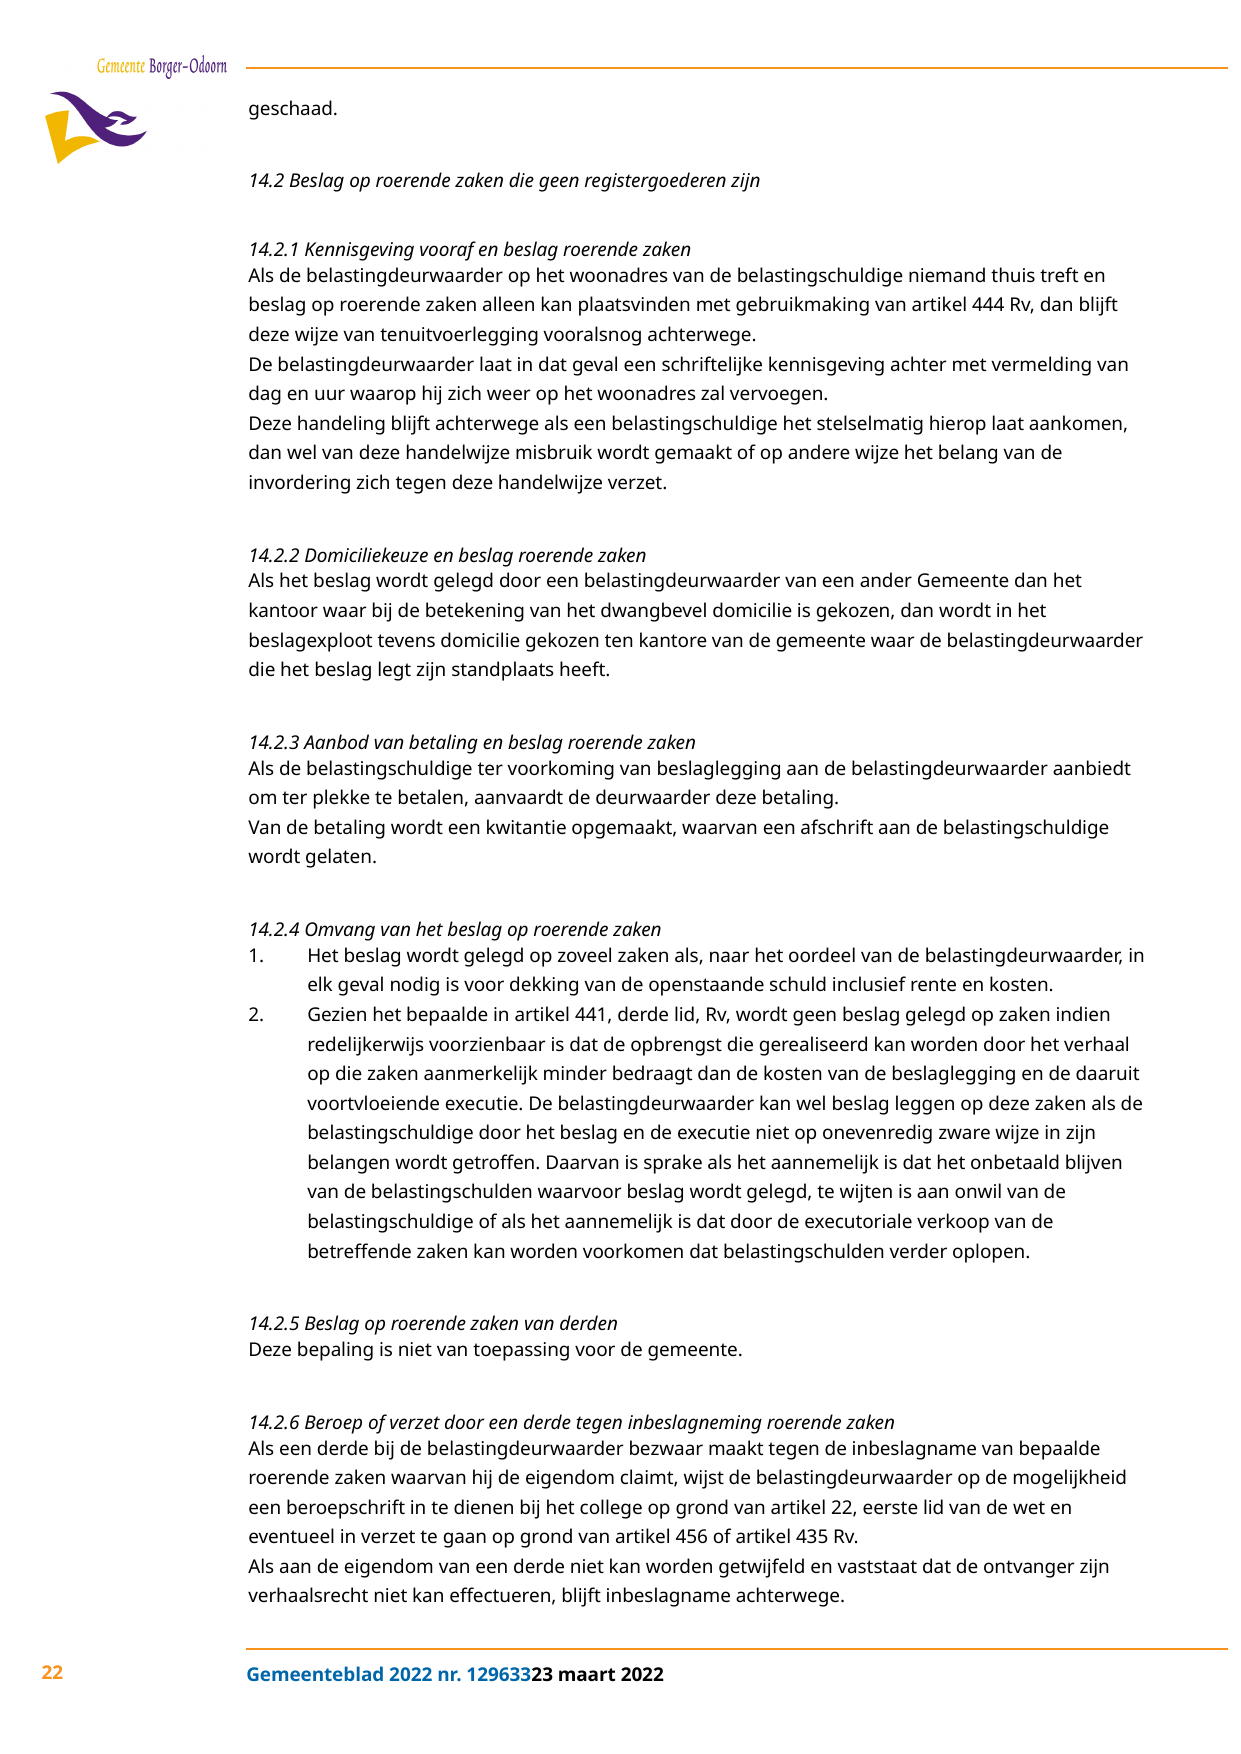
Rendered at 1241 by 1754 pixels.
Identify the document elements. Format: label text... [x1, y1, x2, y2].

text 14.2 Beslag op roerende zaken die geen registergoederen zijn [248, 167, 1152, 193]
text Deze handeling blijft achterwege als een belastingschuldige het stelselmatig hierop laat aankomen, dan wel van deze handelwijze misbruik wordt gemaakt of op andere wijze het belang van de invordering zich tegen deze handelwijze verzet. [248, 410, 1152, 495]
text Als de belastingschuldige ter voorkoming van beslaglegging aan de belastingdeurwaarder aanbiedt om ter plekke te betalen, aanvaardt de deurwaarder deze betaling. [248, 755, 1152, 810]
picture [41, 47, 231, 172]
text 14.2.2 Domiciliekeuze en beslag roerende zaken [248, 542, 1152, 568]
text Van de betaling wordt een kwitantie opgemaakt, waarvan een afschrift aan de belastingschuldige wordt gelaten. [248, 814, 1152, 869]
text 14.2.4 Omvang van het beslag op roerende zaken [248, 916, 1152, 942]
text Deze bepaling is niet van toepassing voor de gemeente. [248, 1336, 1152, 1362]
text 14.2.1 Kennisgeving vooraf en beslag roerende zaken [248, 236, 1152, 262]
text Als de belastingdeurwaarder op het woonadres van de belastingschuldige niemand thuis treft en beslag op roerende zaken alleen kan plaatsvinden met gebruikmaking van artikel 444 Rv, dan blijft deze wijze van tenuitvoerlegging vooralsnog achterwege. [248, 262, 1152, 347]
list Gezien het bepaalde in artikel 441, derde lid, Rv, wordt geen beslag gelegd op zaken indien redelijkerwijs voorzienbaar is dat de opbrengst die gerealiseerd kan worden door het verhaal op die zaken aanmerkelijk minder bedraagt dan de kosten van de beslaglegging en de daaruit voortvloeiende executie. De belastingdeurwaarder kan wel beslag leggen op deze zaken als de belastingschuldige door het beslag en de executie niet op onevenredig zware wijze in zijn belangen wordt getroffen. Daarvan is sprake als het aannemelijk is dat het onbetaald blijven van de belastingschulden waarvoor beslag wordt gelegd, te wijten is aan onwil van de belastingschuldige of als het aannemelijk is dat door de executoriale verkoop van de betreffende zaken kan worden voorkomen dat belastingschulden verder oplopen. [248, 1001, 1152, 1263]
list Het beslag wordt gelegd op zoveel zaken als, naar het oordeel van de belastingdeurwaarder, in elk geval nodig is voor dekking van de openstaande schuld inclusief rente en kosten. [248, 942, 1152, 997]
text Als een derde bij de belastingdeurwaarder bezwaar maakt tegen de inbeslagname van bepaalde roerende zaken waarvan hij de eigendom claimt, wijst de belastingdeurwaarder op de mogelijkheid een beroepschrift in te dienen bij het college op grond van artikel 22, eerste lid van de wet en eventueel in verzet te gaan op grond van artikel 456 of artikel 435 Rv. [248, 1435, 1152, 1549]
text geschaad. [248, 95, 1152, 121]
text 14.2.6 Beroep of verzet door een derde tegen inbeslagneming roerende zaken [248, 1409, 1152, 1435]
text De belastingdeurwaarder laat in dat geval een schriftelijke kennisgeving achter met vermelding van dag en uur waarop hij zich weer op het woonadres zal vervoegen. [248, 351, 1152, 406]
text 14.2.3 Aanbod van betaling en beslag roerende zaken [248, 729, 1152, 755]
text 14.2.5 Beslag op roerende zaken van derden [248, 1311, 1152, 1336]
text Als aan de eigendom van een derde niet kan worden getwijfeld en vaststaat dat de ontvanger zijn verhaalsrecht niet kan effectueren, blijft inbeslagname achterwege. [248, 1553, 1152, 1608]
text Als het beslag wordt gelegd door een belastingdeurwaarder van een ander Gemeente dan het kantoor waar bij de betekening van het dwangbevel domicilie is gekozen, dan wordt in het beslagexploot tevens domicilie gekozen ten kantore van de gemeente waar de belastingdeurwaarder die het beslag legt zijn standplaats heeft. [248, 568, 1152, 682]
